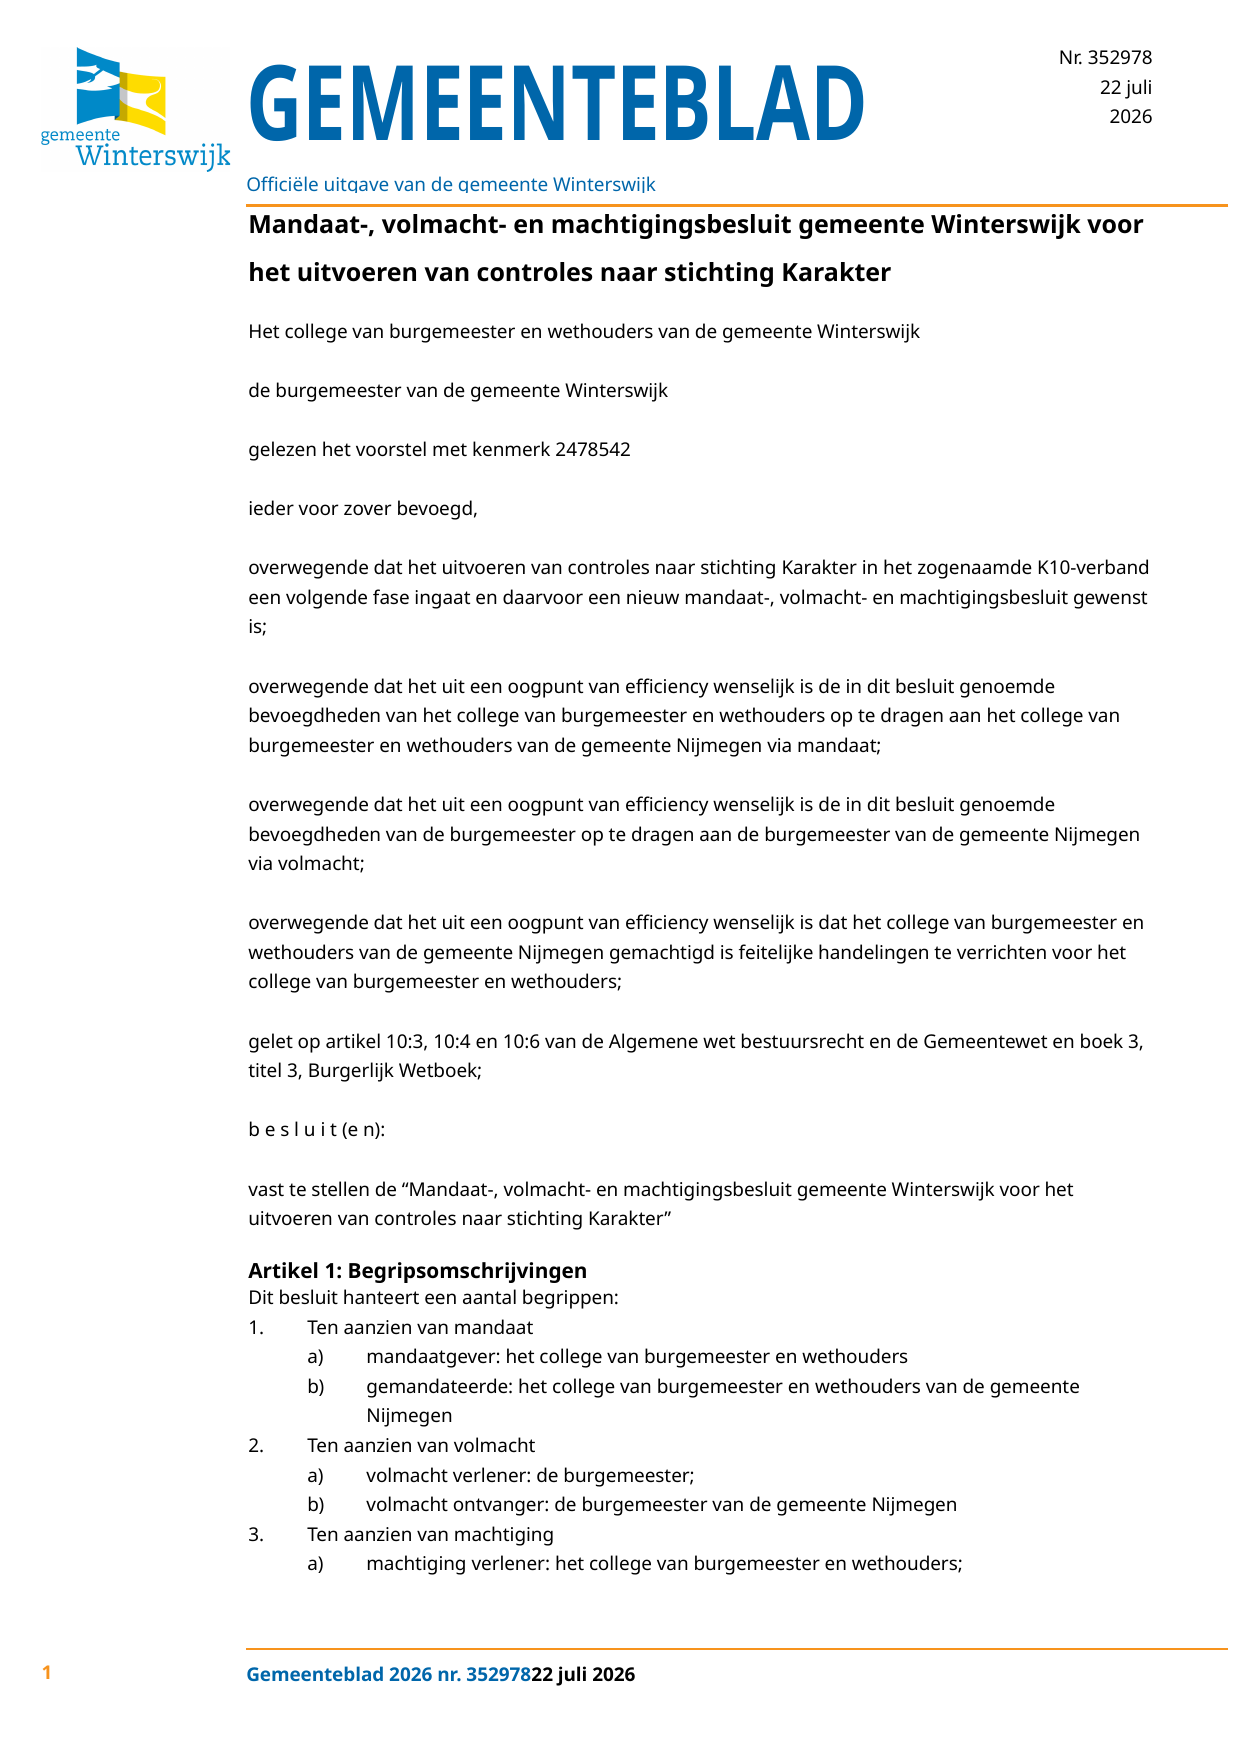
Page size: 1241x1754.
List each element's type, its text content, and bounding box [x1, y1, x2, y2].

list volmacht ontvanger: de burgemeester van de gemeente Nijmegen [307, 1491, 1152, 1517]
text b e s l u i t (e n): [248, 1117, 1152, 1142]
text ieder voor zover bevoegd, [248, 495, 1152, 521]
list volmacht verlener: de burgemeester; [307, 1462, 1152, 1487]
text de burgemeester van de gemeente Winterswijk [248, 377, 1152, 403]
text gelezen het voorstel met kenmerk 2478542 [248, 436, 1152, 462]
text overwegende dat het uitvoeren van controles naar stichting Karakter in het zogenaamde K10-verband een volgende fase ingaat en daarvoor een nieuw mandaat-, volmacht- en machtigingsbesluit gewenst is; [248, 554, 1152, 639]
text vast te stellen de “Mandaat-, volmacht- en machtigingsbesluit gemeente Winterswijk voor het uitvoeren van controles naar stichting Karakter” [248, 1176, 1152, 1231]
text Dit besluit hanteert een aantal begrippen: [248, 1284, 1152, 1310]
list Ten aanzien van machtiging [248, 1521, 1152, 1547]
text overwegende dat het uit een oogpunt van efficiency wenselijk is de in dit besluit genoemde bevoegdheden van de burgemeester op te dragen aan de burgemeester van de gemeente Nijmegen via volmacht; [248, 791, 1152, 876]
list machtiging verlener: het college van burgemeester en wethouders; [307, 1551, 1152, 1576]
picture [225, 153, 231, 162]
list Ten aanzien van mandaat [248, 1314, 1152, 1339]
text overwegende dat het uit een oogpunt van efficiency wenselijk is de in dit besluit genoemde bevoegdheden van het college van burgemeester en wethouders op te dragen aan het college van burgemeester en wethouders van de gemeente Nijmegen via mandaat; [248, 673, 1152, 758]
text Mandaat-, volmacht- en machtigingsbesluit gemeente Winterswijk voor het uitvoeren van controles naar stichting Karakter [248, 207, 1152, 288]
list Ten aanzien van volmacht [248, 1432, 1152, 1458]
text Het college van burgemeester en wethouders van de gemeente Winterswijk [248, 318, 1152, 344]
text Artikel 1: Begripsomschrijvingen [248, 1256, 1152, 1284]
list gemandateerde: het college van burgemeester en wethouders van de gemeente Nijmegen [307, 1373, 1152, 1428]
picture [41, 47, 231, 172]
list mandaatgever: het college van burgemeester en wethouders [307, 1343, 1152, 1369]
text gelet op artikel 10:3, 10:4 en 10:6 van de Algemene wet bestuursrecht en de Gemeentewet en boek 3, titel 3, Burgerlijk Wetboek; [248, 1028, 1152, 1083]
text overwegende dat het uit een oogpunt van efficiency wenselijk is dat het college van burgemeester en wethouders van de gemeente Nijmegen gemachtigd is feitelijke handelingen te verrichten voor het college van burgemeester en wethouders; [248, 909, 1152, 994]
